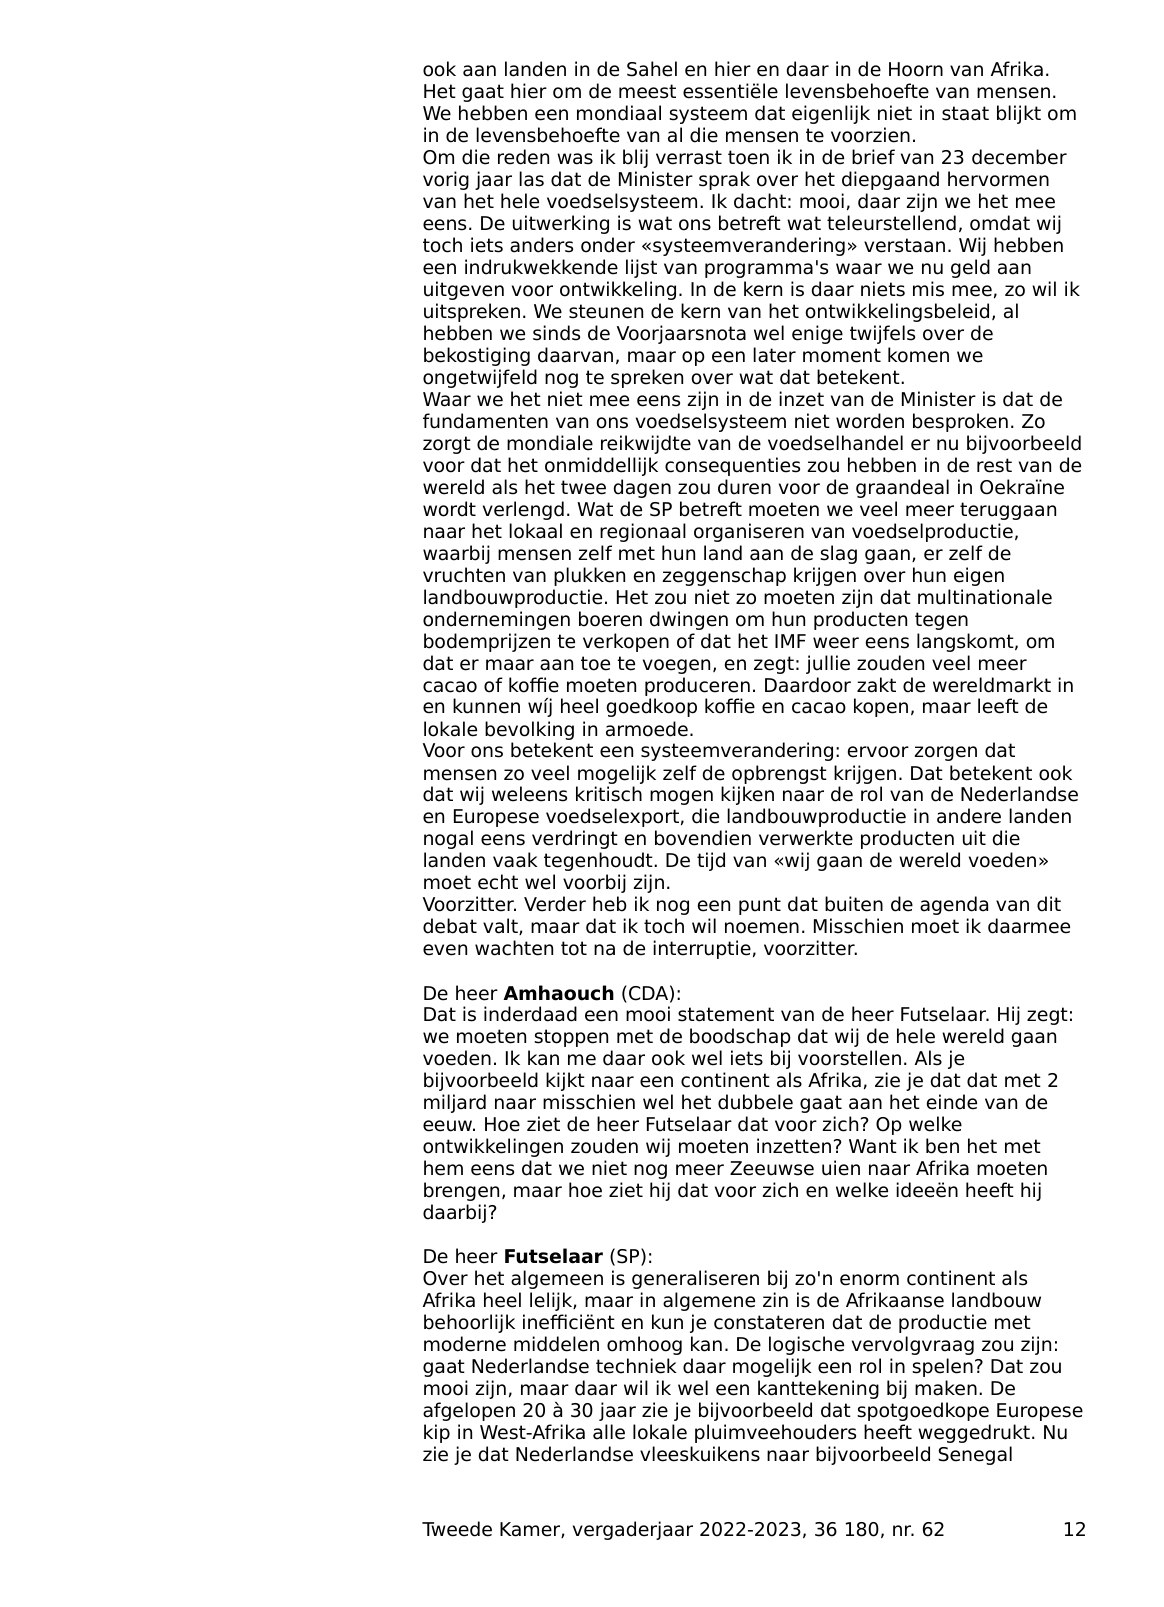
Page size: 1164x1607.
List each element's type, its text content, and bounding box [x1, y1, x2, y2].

text De heer Amhaouch (CDA): [422, 982, 1087, 1004]
text ook aan landen in de Sahel en hier en daar in de Hoorn van Afrika. Het gaat hier om de meest essentiële levensbehoefte van mensen. We hebben een mondiaal systeem dat eigenlijk niet in staat blijkt om in de levensbehoefte van al die mensen te voorzien. [422, 59, 1087, 147]
text Om die reden was ik blij verrast toen ik in de brief van 23 december vorig jaar las dat de Minister sprak over het diepgaand hervormen van het hele voedselsysteem. Ik dacht: mooi, daar zijn we het mee eens. De uitwerking is wat ons betreft wat teleurstellend, omdat wij toch iets anders onder «systeemverandering» verstaan. Wij hebben een indrukwekkende lijst van programma's waar we nu geld aan uitgeven voor ontwikkeling. In de kern is daar niets mis mee, zo wil ik uitspreken. We steunen de kern van het ontwikkelingsbeleid, al hebben we sinds de Voorjaarsnota wel enige twijfels over de bekostiging daarvan, maar op een later moment komen we ongetwijfeld nog te spreken over wat dat betekent. [422, 147, 1087, 389]
text De heer Futselaar (SP): [422, 1246, 1087, 1268]
text Waar we het niet mee eens zijn in de inzet van de Minister is dat de fundamenten van ons voedselsysteem niet worden besproken. Zo zorgt de mondiale reikwijdte van de voedselhandel er nu bijvoorbeeld voor dat het onmiddellijk consequenties zou hebben in de rest van de wereld als het twee dagen zou duren voor de graandeal in Oekraïne wordt verlengd. Wat de SP betreft moeten we veel meer teruggaan naar het lokaal en regionaal organiseren van voedselproductie, waarbij mensen zelf met hun land aan de slag gaan, er zelf de vruchten van plukken en zeggenschap krijgen over hun eigen landbouwproductie. Het zou niet zo moeten zijn dat multinationale ondernemingen boeren dwingen om hun producten tegen bodemprijzen te verkopen of dat het IMF weer eens langskomt, om dat er maar aan toe te voegen, en zegt: jullie zouden veel meer cacao of koffie moeten produceren. Daardoor zakt de wereldmarkt in en kunnen wíj heel goedkoop koffie en cacao kopen, maar leeft de lokale bevolking in armoede. [422, 389, 1087, 740]
text Voor ons betekent een systeemverandering: ervoor zorgen dat mensen zo veel mogelijk zelf de opbrengst krijgen. Dat betekent ook dat wij weleens kritisch mogen kijken naar de rol van de Nederlandse en Europese voedselexport, die landbouwproductie in andere landen nogal eens verdringt en bovendien verwerkte producten uit die landen vaak tegenhoudt. De tijd van «wij gaan de wereld voeden» moet echt wel voorbij zijn. [422, 740, 1087, 894]
text Dat is inderdaad een mooi statement van de heer Futselaar. Hij zegt: we moeten stoppen met de boodschap dat wij de hele wereld gaan voeden. Ik kan me daar ook wel iets bij voorstellen. Als je bijvoorbeeld kijkt naar een continent als Afrika, zie je dat dat met 2 miljard naar misschien wel het dubbele gaat aan het einde van de eeuw. Hoe ziet de heer Futselaar dat voor zich? Op welke ontwikkelingen zouden wij moeten inzetten? Want ik ben het met hem eens dat we niet nog meer Zeeuwse uien naar Afrika moeten brengen, maar hoe ziet hij dat voor zich en welke ideeën heeft hij daarbij? [422, 1004, 1087, 1224]
text Over het algemeen is generaliseren bij zo'n enorm continent als Afrika heel lelijk, maar in algemene zin is de Afrikaanse landbouw behoorlijk inefficiënt en kun je constateren dat de productie met moderne middelen omhoog kan. De logische vervolgvraag zou zijn: gaat Nederlandse techniek daar mogelijk een rol in spelen? Dat zou mooi zijn, maar daar wil ik wel een kanttekening bij maken. De afgelopen 20 à 30 jaar zie je bijvoorbeeld dat spotgoedkope Europese kip in West-Afrika alle lokale pluimveehouders heeft weggedrukt. Nu zie je dat Nederlandse vleeskuikens naar bijvoorbeeld Senegal [422, 1268, 1087, 1466]
text Voorzitter. Verder heb ik nog een punt dat buiten de agenda van dit debat valt, maar dat ik toch wil noemen. Misschien moet ik daarmee even wachten tot na de interruptie, voorzitter. [422, 894, 1087, 960]
